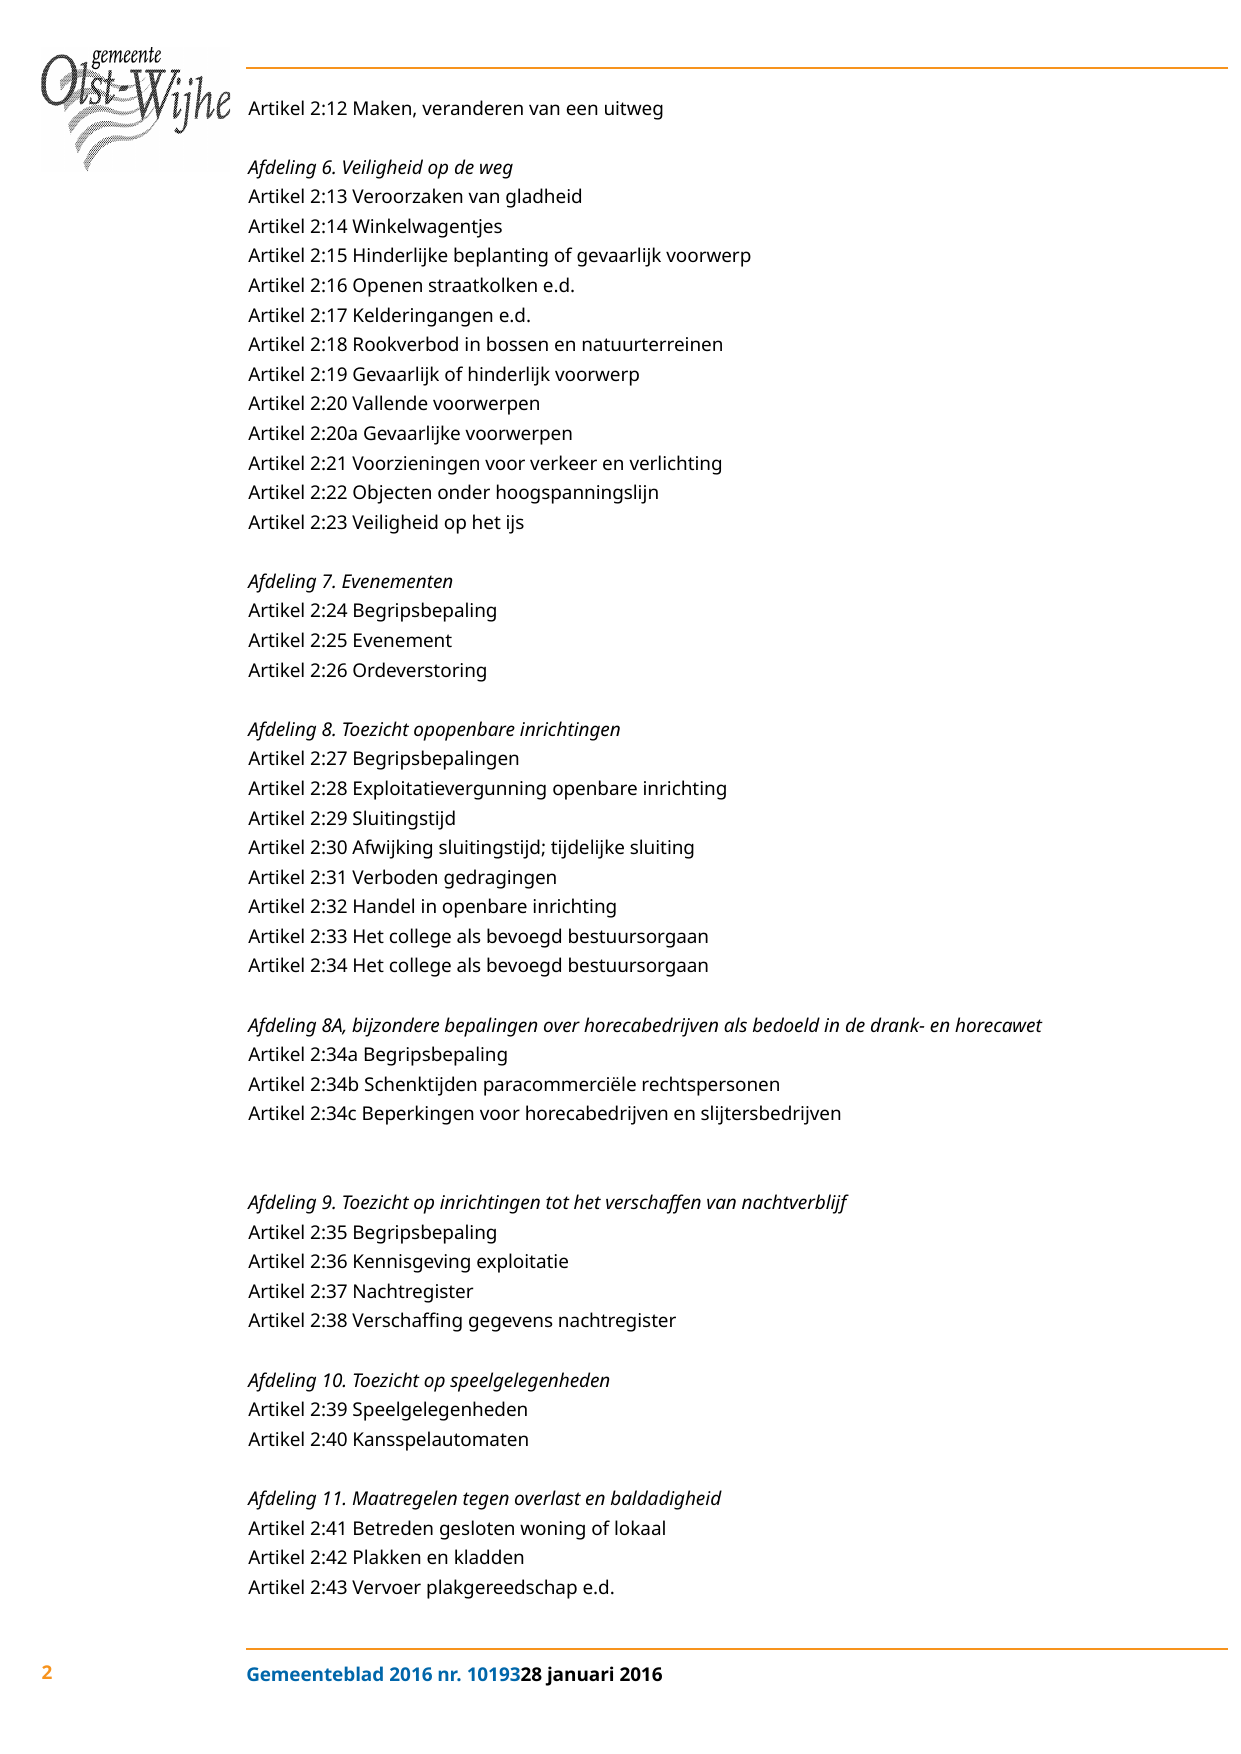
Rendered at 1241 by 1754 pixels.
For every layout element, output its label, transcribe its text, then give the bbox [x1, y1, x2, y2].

text Artikel 2:35 Begripsbepaling [248, 1219, 1152, 1245]
text Artikel 2:38 Verschaffing gegevens nachtregister [248, 1308, 1152, 1333]
text Artikel 2:19 Gevaarlijk of hinderlijk voorwerp [248, 361, 1152, 387]
text Artikel 2:39 Speelgelegenheden [248, 1396, 1152, 1422]
text Artikel 2:42 Plakken en kladden [248, 1544, 1152, 1570]
text Artikel 2:34 Het college als bevoegd bestuursorgaan [248, 953, 1152, 978]
text Artikel 2:34a Begripsbepaling [248, 1041, 1152, 1067]
text Artikel 2:22 Objecten onder hoogspanningslijn [248, 479, 1152, 505]
text Artikel 2:25 Evenement [248, 627, 1152, 653]
text Afdeling 7. Evenementen [248, 568, 1152, 594]
text Artikel 2:21 Voorzieningen voor verkeer en verlichting [248, 450, 1152, 476]
text Artikel 2:43 Vervoer plakgereedschap e.d. [248, 1574, 1152, 1600]
text Artikel 2:27 Begripsbepalingen [248, 746, 1152, 771]
text Artikel 2:41 Betreden gesloten woning of lokaal [248, 1515, 1152, 1541]
text Artikel 2:18 Rookverbod in bossen en natuurterreinen [248, 331, 1152, 357]
text Artikel 2:37 Nachtregister [248, 1278, 1152, 1304]
text Artikel 2:31 Verboden gedragingen [248, 864, 1152, 890]
text Artikel 2:36 Kennisgeving exploitatie [248, 1248, 1152, 1274]
text Artikel 2:17 Kelderingangen e.d. [248, 302, 1152, 328]
text Artikel 2:15 Hinderlijke beplanting of gevaarlijk voorwerp [248, 243, 1152, 268]
text Artikel 2:29 Sluitingstijd [248, 805, 1152, 831]
text Artikel 2:32 Handel in openbare inrichting [248, 893, 1152, 919]
text Afdeling 6. Veiligheid op de weg [248, 154, 1152, 180]
text Artikel 2:30 Afwijking sluitingstijd; tijdelijke sluiting [248, 834, 1152, 860]
text Artikel 2:28 Exploitatievergunning openbare inrichting [248, 775, 1152, 801]
text Artikel 2:14 Winkelwagentjes [248, 213, 1152, 239]
text Artikel 2:13 Veroorzaken van gladheid [248, 183, 1152, 209]
text Afdeling 10. Toezicht op speelgelegenheden [248, 1367, 1152, 1393]
text Artikel 2:34c Beperkingen voor horecabedrijven en slijtersbedrijven [248, 1101, 1152, 1126]
text Afdeling 9. Toezicht op inrichtingen tot het verschaffen van nachtverblijf [248, 1189, 1152, 1215]
text Afdeling 8A, bijzondere bepalingen over horecabedrijven als bedoeld in de drank- en horecawet [248, 1012, 1152, 1038]
text Artikel 2:20a Gevaarlijke voorwerpen [248, 420, 1152, 446]
text Artikel 2:40 Kansspelautomaten [248, 1426, 1152, 1452]
text Afdeling 11. Maatregelen tegen overlast en baldadigheid [248, 1485, 1152, 1511]
text Afdeling 8. Toezicht opopenbare inrichtingen [248, 716, 1152, 742]
text Artikel 2:16 Openen straatkolken e.d. [248, 272, 1152, 298]
picture [41, 47, 231, 172]
text Artikel 2:34b Schenktijden paracommerciële rechtspersonen [248, 1071, 1152, 1097]
text Artikel 2:12 Maken, veranderen van een uitweg [248, 95, 1152, 121]
text Artikel 2:26 Ordeverstoring [248, 657, 1152, 683]
text Artikel 2:33 Het college als bevoegd bestuursorgaan [248, 923, 1152, 949]
text Artikel 2:20 Vallende voorwerpen [248, 391, 1152, 416]
text Artikel 2:23 Veiligheid op het ijs [248, 509, 1152, 535]
text Artikel 2:24 Begripsbepaling [248, 598, 1152, 623]
